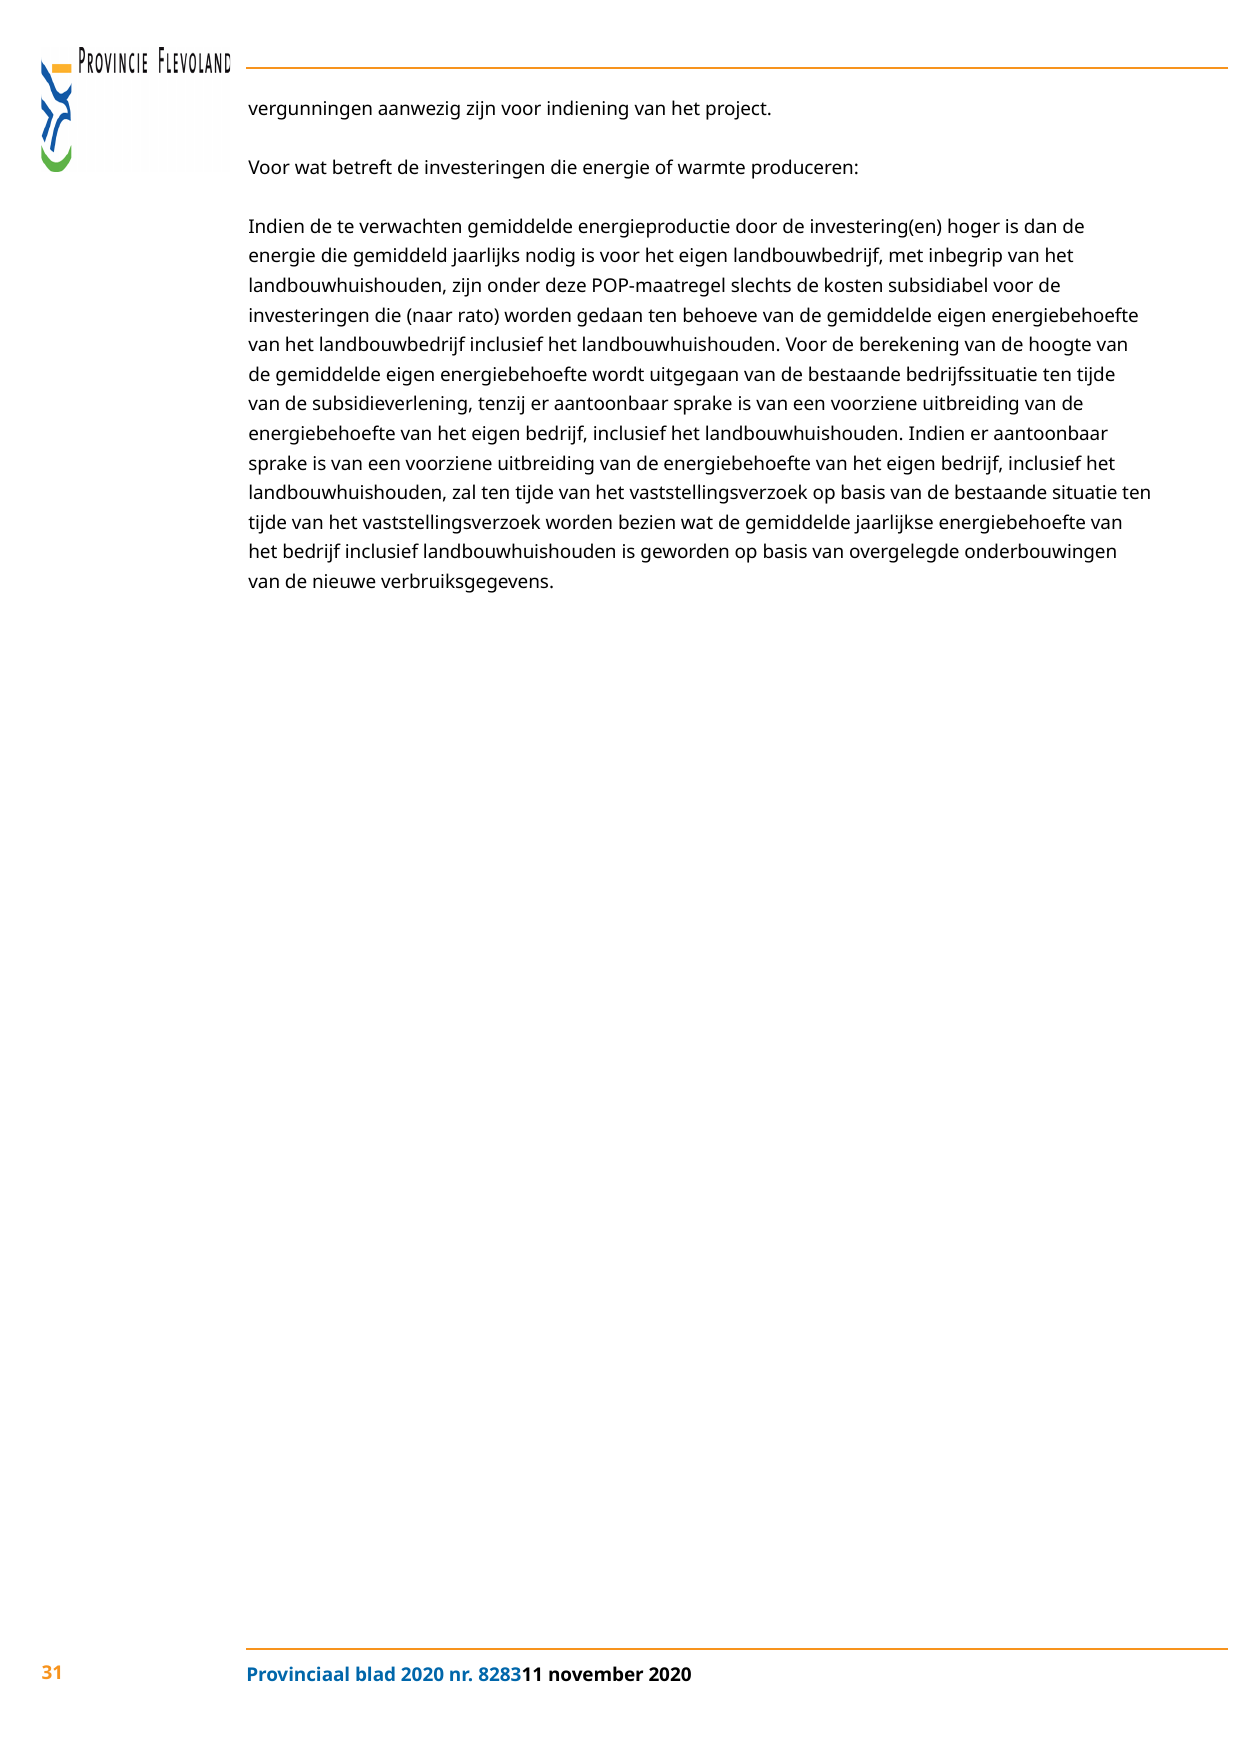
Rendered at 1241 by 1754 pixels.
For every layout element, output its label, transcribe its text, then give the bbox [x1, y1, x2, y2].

text Voor wat betreft de investeringen die energie of warmte produceren: [248, 154, 1152, 180]
text Indien de te verwachten gemiddelde energieproductie door de investering(en) hoger is dan de energie die gemiddeld jaarlijks nodig is voor het eigen landbouwbedrijf, met inbegrip van het landbouwhuishouden, zijn onder deze POP-maatregel slechts de kosten subsidiabel voor de investeringen die (naar rato) worden gedaan ten behoeve van de gemiddelde eigen energiebehoefte van het landbouwbedrijf inclusief het landbouwhuishouden. Voor de berekening van de hoogte van de gemiddelde eigen energiebehoefte wordt uitgegaan van de bestaande bedrijfssituatie ten tijde van de subsidieverlening, tenzij er aantoonbaar sprake is van een voorziene uitbreiding van de energiebehoefte van het eigen bedrijf, inclusief het landbouwhuishouden. Indien er aantoonbaar sprake is van een voorziene uitbreiding van de energiebehoefte van het eigen bedrijf, inclusief het landbouwhuishouden, zal ten tijde van het vaststellingsverzoek op basis van de bestaande situatie ten tijde van het vaststellingsverzoek worden bezien wat de gemiddelde jaarlijkse energiebehoefte van het bedrijf inclusief landbouwhuishouden is geworden op basis van overgelegde onderbouwingen van de nieuwe verbruiksgegevens. [248, 213, 1152, 594]
picture [41, 47, 231, 172]
text vergunningen aanwezig zijn voor indiening van het project. [248, 95, 1152, 121]
